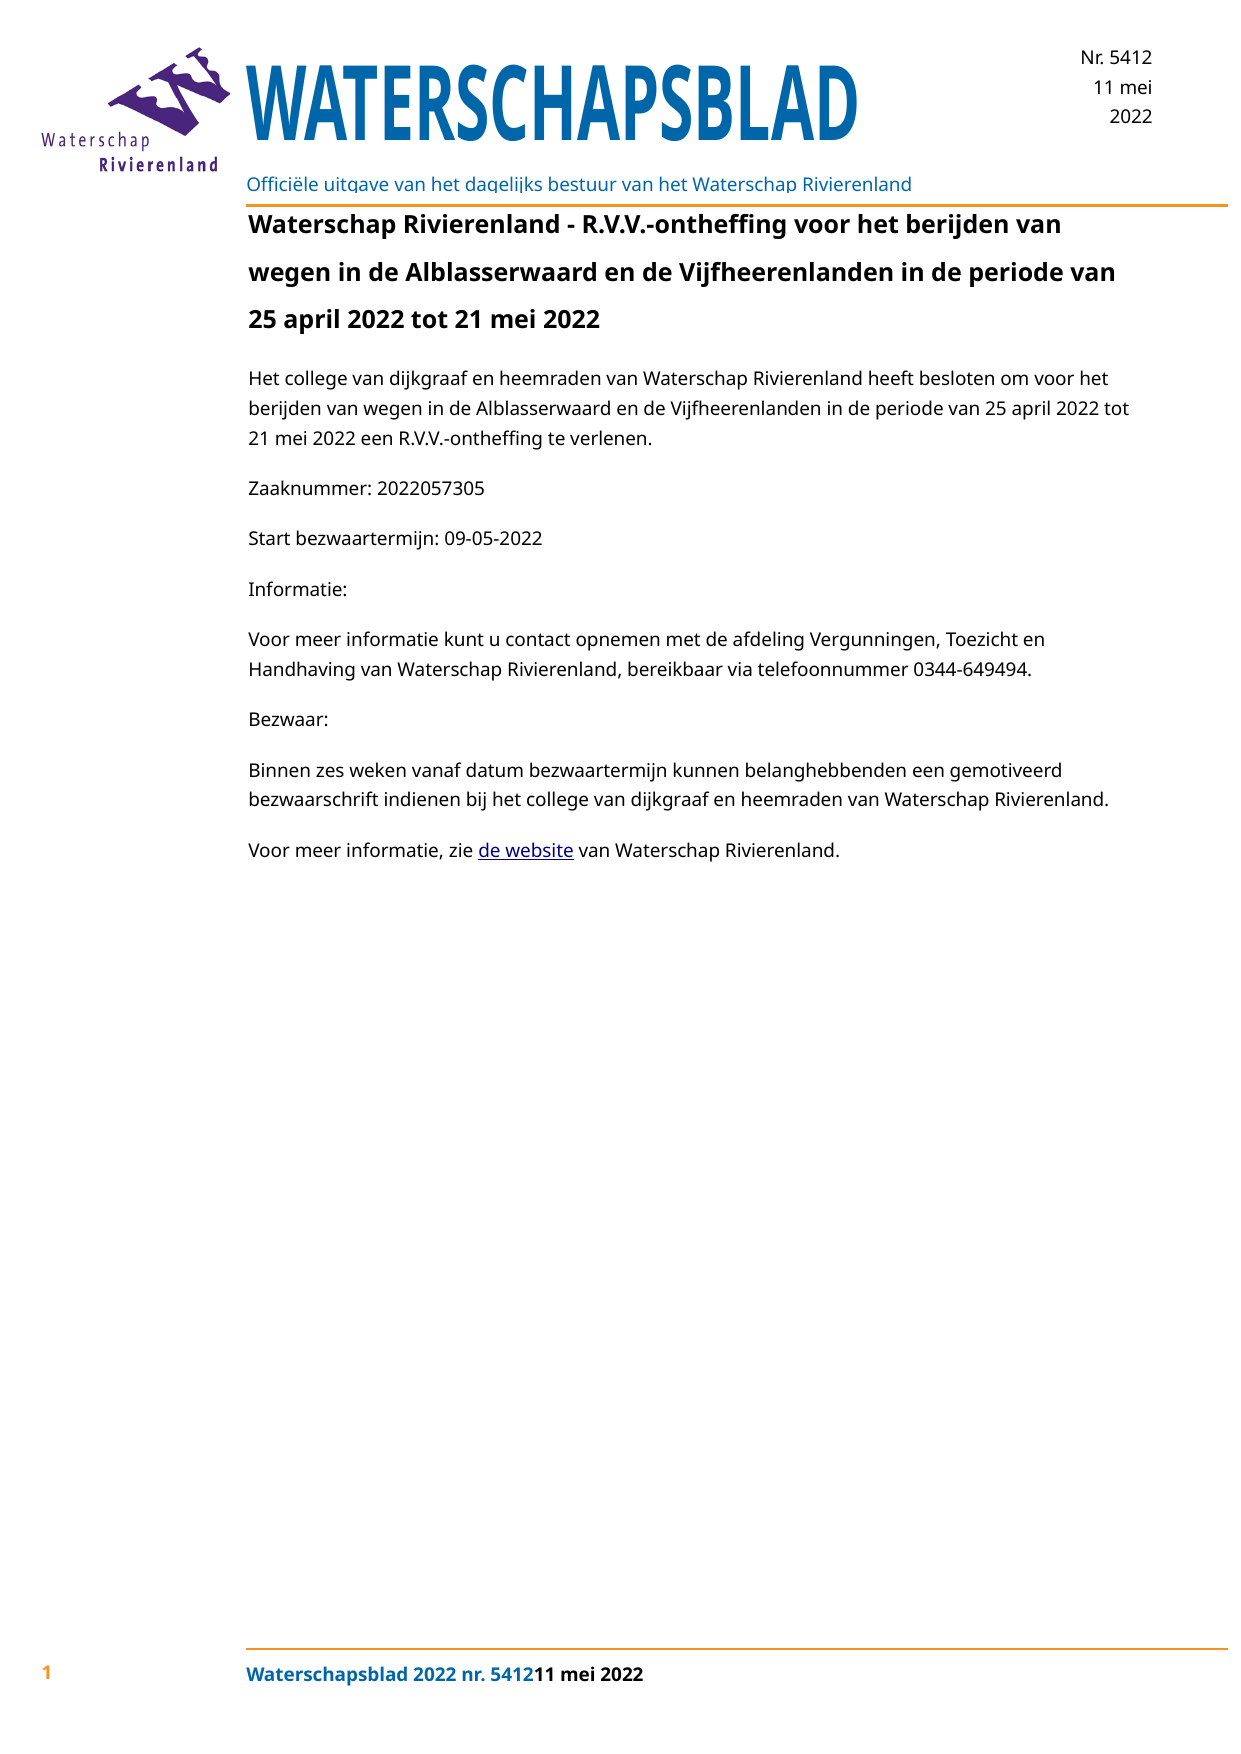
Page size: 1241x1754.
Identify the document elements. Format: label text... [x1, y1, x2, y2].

text Zaaknummer: 2022057305 [248, 475, 1152, 501]
text Bezwaar: [248, 706, 1152, 732]
text Binnen zes weken vanaf datum bezwaartermijn kunnen belanghebbenden een gemotiveerd bezwaarschrift indienen bij het college van dijkgraaf en heemraden van Waterschap Rivierenland. [248, 757, 1152, 812]
text Voor meer informatie kunt u contact opnemen met de afdeling Vergunningen, Toezicht en Handhaving van Waterschap Rivierenland, bereikbaar via telefoonnummer 0344-649494. [248, 626, 1152, 682]
picture [41, 47, 231, 172]
text Het college van dijkgraaf en heemraden van Waterschap Rivierenland heeft besloten om voor het berijden van wegen in de Alblasserwaard en de Vijfheerenlanden in de periode van 25 april 2022 tot 21 mei 2022 een R.V.V.-ontheffing te verlenen. [248, 366, 1152, 450]
text Waterschap Rivierenland - R.V.V.-ontheffing voor het berijden van wegen in de Alblasserwaard en de Vijfheerenlanden in de periode van 25 april 2022 tot 21 mei 2022 [248, 207, 1152, 336]
text Start bezwaartermijn: 09-05-2022 [248, 526, 1152, 551]
text Informatie: [248, 576, 1152, 602]
text Voor meer informatie, zie de website van Waterschap Rivierenland. [248, 837, 1152, 862]
